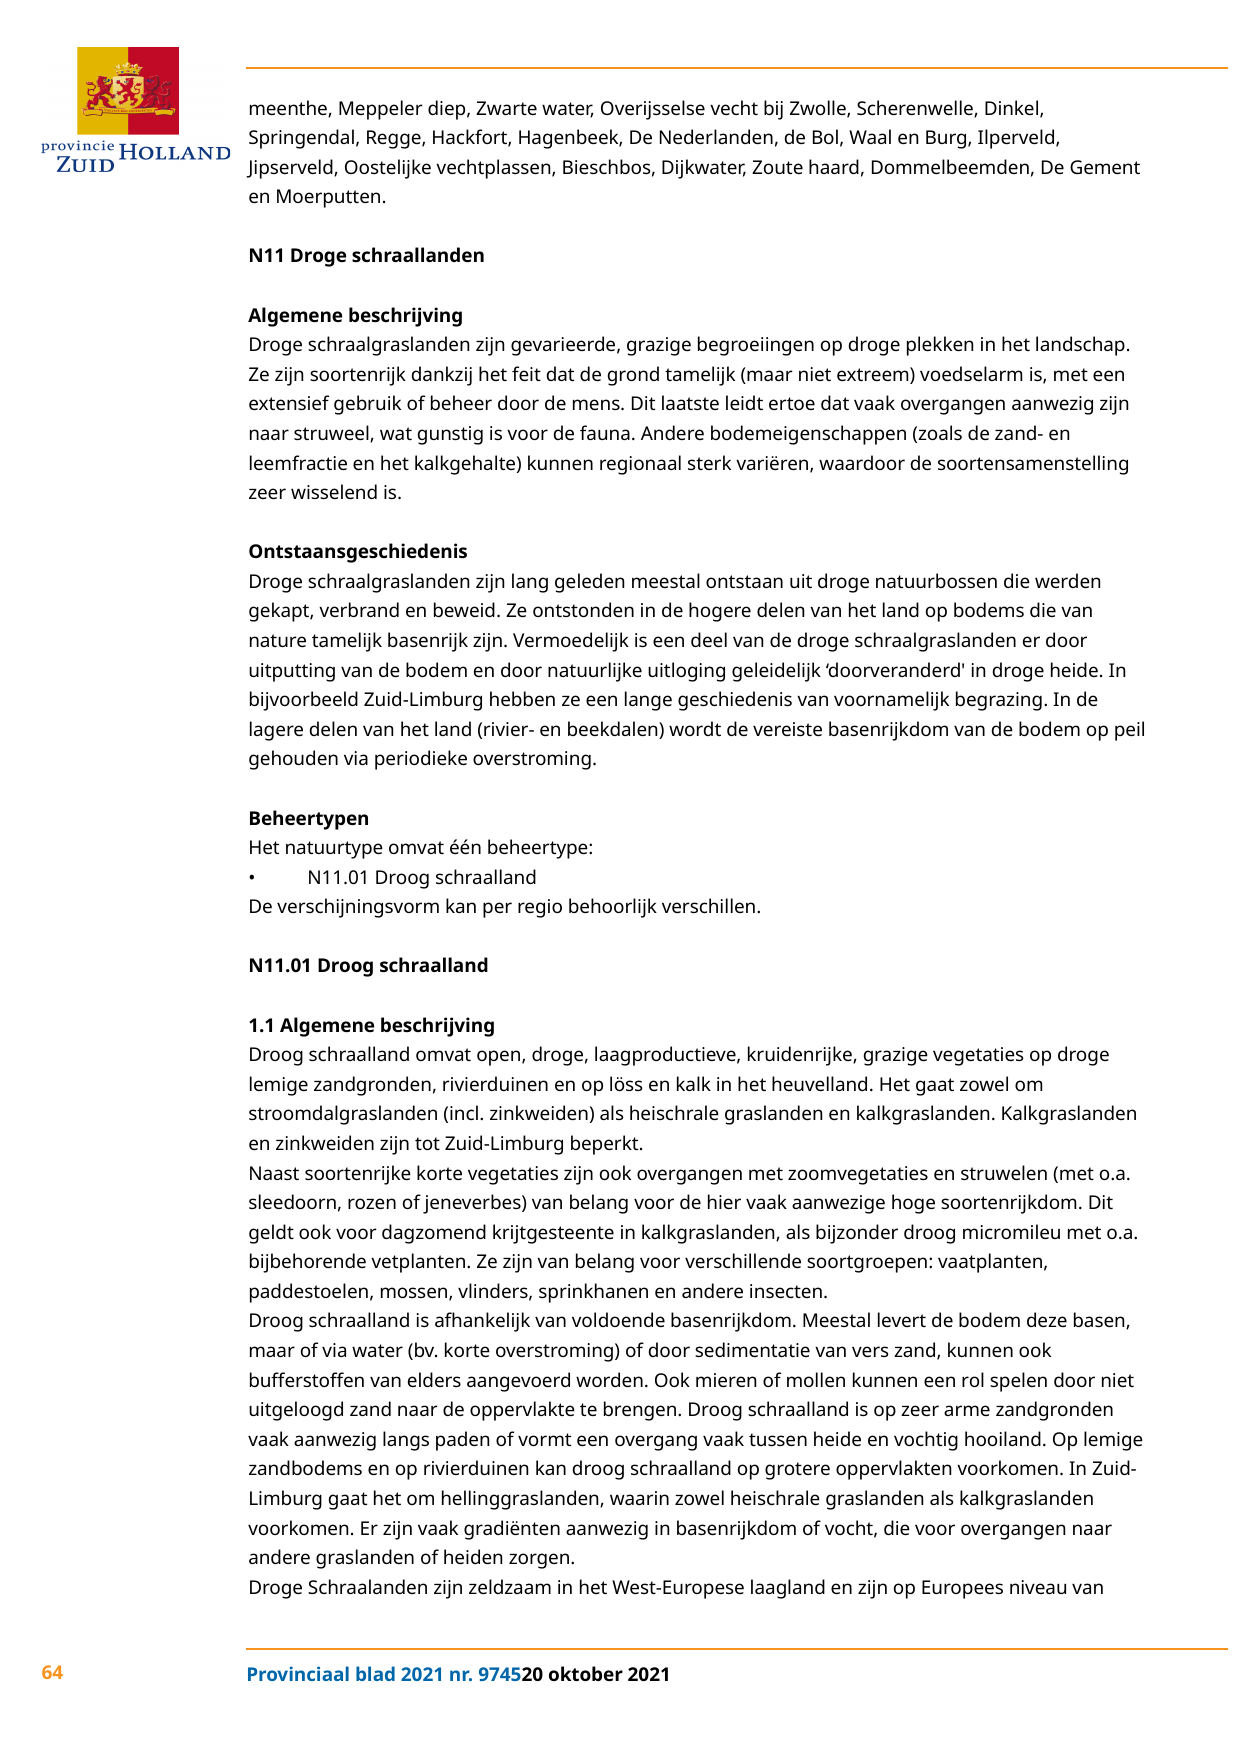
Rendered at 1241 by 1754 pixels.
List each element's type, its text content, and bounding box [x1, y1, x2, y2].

text Droog schraalland omvat open, droge, laagproductieve, kruidenrijke, grazige vegetaties op droge lemige zandgronden, rivierduinen en op löss en kalk in het heuvelland. Het gaat zowel om stroomdalgraslanden (incl. zinkweiden) als heischrale graslanden en kalkgraslanden. Kalkgraslanden en zinkweiden zijn tot Zuid-Limburg beperkt. [248, 1041, 1152, 1156]
text Beheertypen [248, 805, 1152, 831]
text N11.01 Droog schraalland [248, 953, 1152, 978]
text 1.1 Algemene beschrijving [248, 1012, 1152, 1038]
text Droge schraalgraslanden zijn gevarieerde, grazige begroeiingen op droge plekken in het landschap. Ze zijn soortenrijk dankzij het feit dat de grond tamelijk (maar niet extreem) voedselarm is, met een extensief gebruik of beheer door de mens. Dit laatste leidt ertoe dat vaak overgangen aanwezig zijn naar struweel, wat gunstig is voor de fauna. Andere bodemeigenschappen (zoals de zand- en leemfractie en het kalkgehalte) kunnen regionaal sterk variëren, waardoor de soortensamenstelling zeer wisselend is. [248, 331, 1152, 505]
text Het natuurtype omvat één beheertype: [248, 834, 1152, 860]
text Droge schraalgraslanden zijn lang geleden meestal ontstaan uit droge natuurbossen die werden gekapt, verbrand en beweid. Ze ontstonden in de hogere delen van het land op bodems die van nature tamelijk basenrijk zijn. Vermoedelijk is een deel van de droge schraalgraslanden er door uitputting van de bodem en door natuurlijke uitloging geleidelijk ‘doorveranderd' in droge heide. In bijvoorbeeld Zuid-Limburg hebben ze een lange geschiedenis van voornamelijk begrazing. In de lagere delen van het land (rivier- en beekdalen) wordt de vereiste basenrijkdom van de bodem op peil gehouden via periodieke overstroming. [248, 568, 1152, 771]
text De verschijningsvorm kan per regio behoorlijk verschillen. [248, 893, 1152, 919]
text meenthe, Meppeler diep, Zwarte water, Overijsselse vecht bij Zwolle, Scherenwelle, Dinkel, Springendal, Regge, Hackfort, Hagenbeek, De Nederlanden, de Bol, Waal en Burg, Ilperveld, Jipserveld, Oostelijke vechtplassen, Bieschbos, Dijkwater, Zoute haard, Dommelbeemden, De Gement en Moerputten. [248, 95, 1152, 209]
list N11.01 Droog schraalland [248, 864, 1152, 890]
picture [41, 47, 231, 172]
text Naast soortenrijke korte vegetaties zijn ook overgangen met zoomvegetaties en struwelen (met o.a. sleedoorn, rozen of jeneverbes) van belang voor de hier vaak aanwezige hoge soortenrijkdom. Dit geldt ook voor dagzomend krijtgesteente in kalkgraslanden, als bijzonder droog micromileu met o.a. bijbehorende vetplanten. Ze zijn van belang voor verschillende soortgroepen: vaatplanten, paddestoelen, mossen, vlinders, sprinkhanen en andere insecten. [248, 1160, 1152, 1304]
text Ontstaansgeschiedenis [248, 538, 1152, 564]
text N11 Droge schraallanden [248, 243, 1152, 268]
text Algemene beschrijving [248, 302, 1152, 328]
text Droog schraalland is afhankelijk van voldoende basenrijkdom. Meestal levert de bodem deze basen, maar of via water (bv. korte overstroming) of door sedimentatie van vers zand, kunnen ook bufferstoffen van elders aangevoerd worden. Ook mieren of mollen kunnen een rol spelen door niet uitgeloogd zand naar de oppervlakte te brengen. Droog schraalland is op zeer arme zandgronden vaak aanwezig langs paden of vormt een overgang vaak tussen heide en vochtig hooiland. Op lemige zandbodems en op rivierduinen kan droog schraalland op grotere oppervlakten voorkomen. In Zuid-Limburg gaat het om hellinggraslanden, waarin zowel heischrale graslanden als kalkgraslanden voorkomen. Er zijn vaak gradiënten aanwezig in basenrijkdom of vocht, die voor overgangen naar andere graslanden of heiden zorgen. [248, 1308, 1152, 1570]
text Droge Schraalanden zijn zeldzaam in het West-Europese laagland en zijn op Europees niveau van [248, 1574, 1152, 1600]
